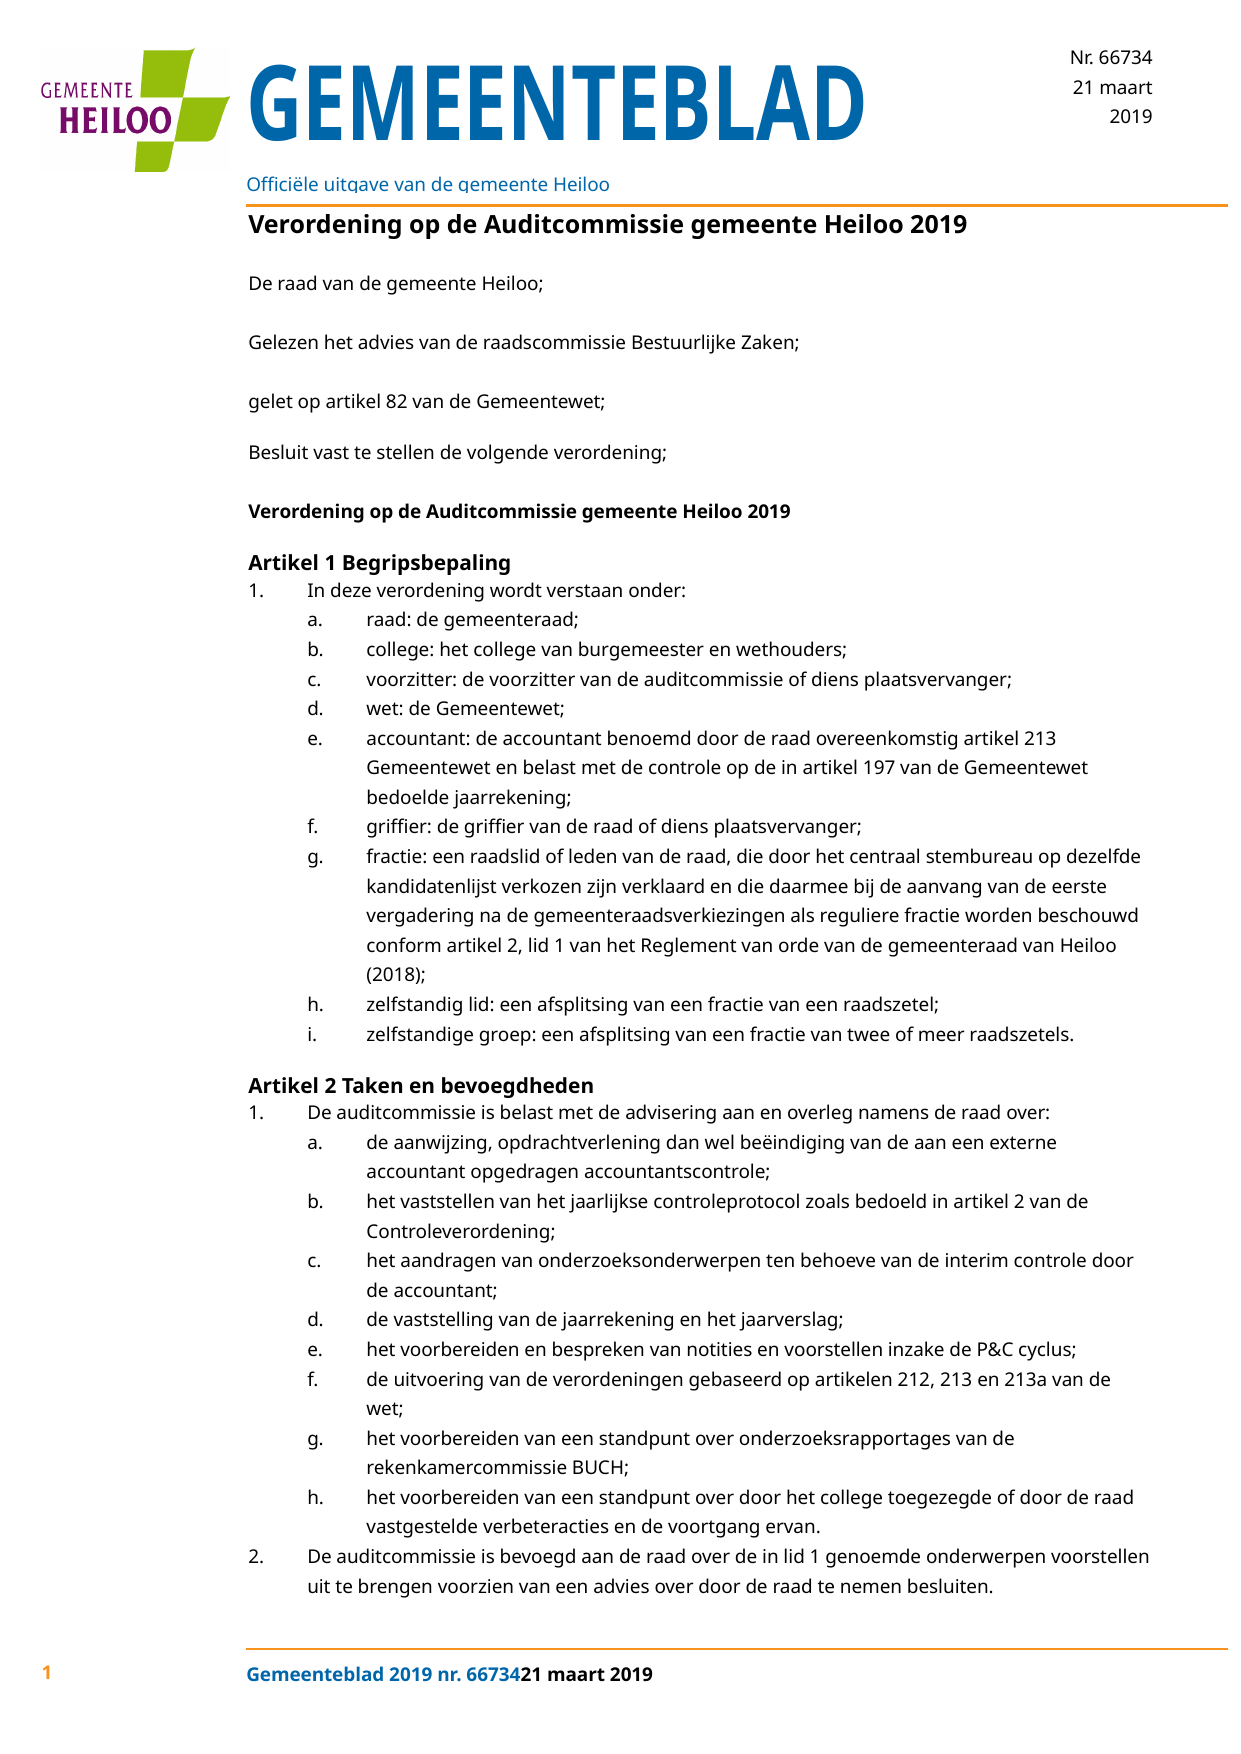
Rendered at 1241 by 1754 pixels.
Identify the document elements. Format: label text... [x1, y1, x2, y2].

list griffier: de griffier van de raad of diens plaatsvervanger; [307, 814, 1152, 839]
list het voorbereiden van een standpunt over door het college toegezegde of door de raad vastgestelde verbeteracties en de voortgang ervan. [307, 1484, 1152, 1539]
text Gelezen het advies van de raadscommissie Bestuurlijke Zaken; [248, 329, 1152, 355]
text Verordening op de Auditcommissie gemeente Heiloo 2019 [248, 498, 1152, 524]
list zelfstandige groep: een afsplitsing van een fractie van twee of meer raadszetels. [307, 1021, 1152, 1046]
list De auditcommissie is bevoegd aan de raad over de in lid 1 genoemde onderwerpen voorstellen uit te brengen voorzien van een advies over door de raad te nemen besluiten. [248, 1543, 1152, 1599]
list wet: de Gemeentewet; [307, 695, 1152, 721]
list fractie: een raadslid of leden van de raad, die door het centraal stembureau op dezelfde kandidatenlijst verkozen zijn verklaard en die daarmee bij de aanvang van de eerste vergadering na de gemeenteraadsverkiezingen als reguliere fractie worden beschouwd conform artikel 2, lid 1 van het Reglement van orde van de gemeenteraad van Heiloo (2018); [307, 843, 1152, 987]
list het vaststellen van het jaarlijkse controleprotocol zoals bedoeld in artikel 2 van de Controleverordening; [307, 1188, 1152, 1244]
list het aandragen van onderzoeksonderwerpen ten behoeve van de interim controle door de accountant; [307, 1247, 1152, 1303]
list de aanwijzing, opdrachtverlening dan wel beëindiging van de aan een externe accountant opgedragen accountantscontrole; [307, 1129, 1152, 1184]
list In deze verordening wordt verstaan onder: [248, 577, 1152, 603]
text Verordening op de Auditcommissie gemeente Heiloo 2019 [248, 207, 1152, 241]
list het voorbereiden en bespreken van notities en voorstellen inzake de P&C cyclus; [307, 1336, 1152, 1362]
text gelet op artikel 82 van de Gemeentewet; [248, 389, 1152, 414]
text De raad van de gemeente Heiloo; [248, 270, 1152, 296]
list raad: de gemeenteraad; [307, 607, 1152, 632]
list De auditcommissie is belast met de advisering aan en overleg namens de raad over: [248, 1099, 1152, 1125]
text Artikel 1 Begripsbepaling [248, 548, 1152, 577]
text Artikel 2 Taken en bevoegdheden [248, 1071, 1152, 1099]
list de vaststelling van de jaarrekening en het jaarverslag; [307, 1307, 1152, 1332]
list accountant: de accountant benoemd door de raad overeenkomstig artikel 213 Gemeentewet en belast met de controle op de in artikel 197 van de Gemeentewet bedoelde jaarrekening; [307, 725, 1152, 810]
text Besluit vast te stellen de volgende verordening; [248, 439, 1152, 465]
list het voorbereiden van een standpunt over onderzoeksrapportages van de rekenkamercommissie BUCH; [307, 1425, 1152, 1480]
list zelfstandig lid: een afsplitsing van een fractie van een raadszetel; [307, 991, 1152, 1017]
list de uitvoering van de verordeningen gebaseerd op artikelen 212, 213 en 213a van de wet; [307, 1366, 1152, 1421]
picture [41, 47, 231, 172]
list voorzitter: de voorzitter van de auditcommissie of diens plaatsvervanger; [307, 666, 1152, 691]
list college: het college van burgemeester en wethouders; [307, 636, 1152, 662]
